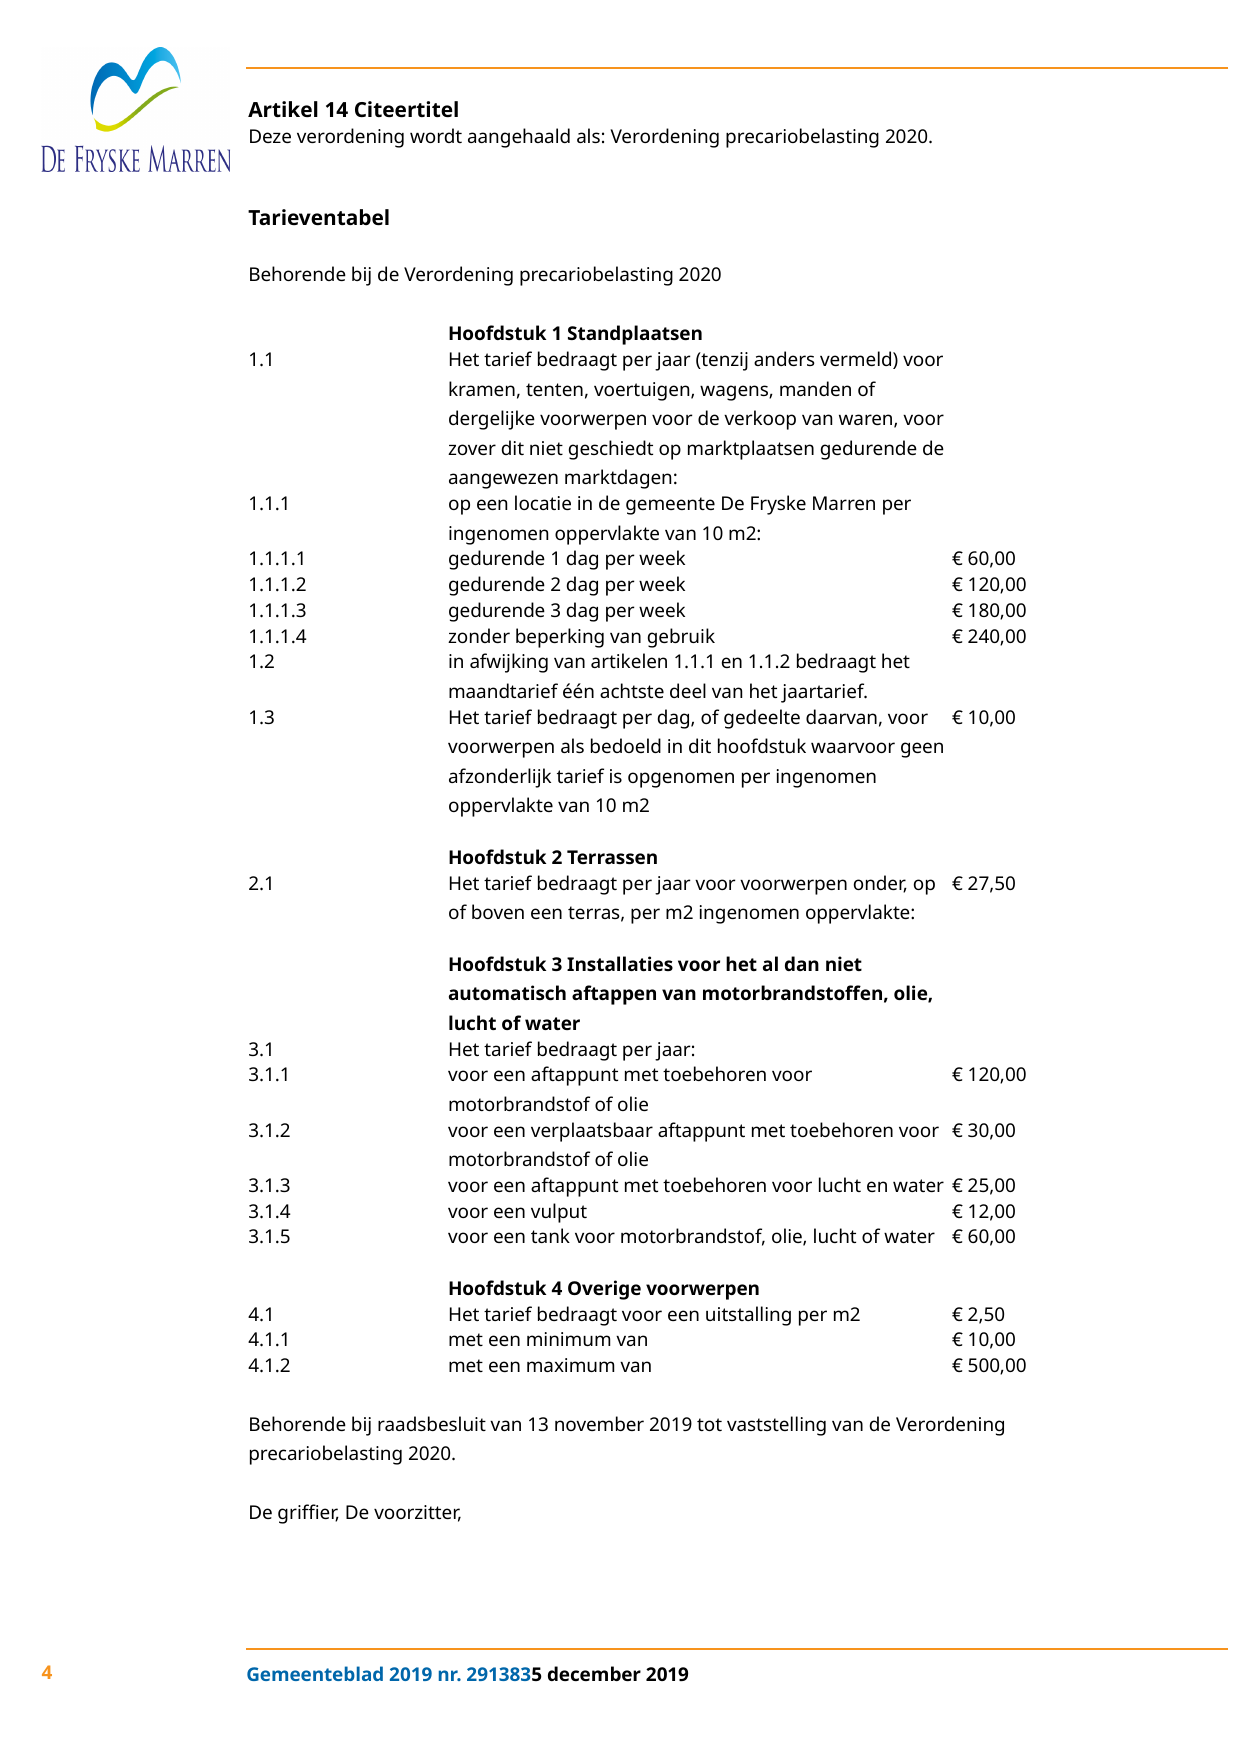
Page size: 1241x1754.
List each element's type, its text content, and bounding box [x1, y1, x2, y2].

table_cell 3.1.5 [248, 1224, 448, 1249]
table_cell Het tarief bedraagt per jaar: [448, 1036, 952, 1061]
table_cell zonder beperking van gebruik [448, 623, 952, 648]
table_cell [448, 818, 952, 844]
text De griffier, De voorzitter, [248, 1499, 1152, 1525]
table_header [248, 321, 448, 346]
table_cell 1.1 [248, 346, 448, 490]
table_cell gedurende 3 dag per week [448, 597, 952, 623]
table_cell voor een verplaatsbaar aftappunt met toebehoren voor motorbrandstof of olie [448, 1117, 952, 1172]
table_cell 1.3 [248, 704, 448, 818]
table_cell [952, 346, 1152, 490]
table_cell € 500,00 [952, 1352, 1152, 1378]
table_cell gedurende 2 dag per week [448, 571, 952, 597]
table_cell 1.1.1 [248, 490, 448, 546]
table_cell € 12,00 [952, 1198, 1152, 1223]
table_cell voor een tank voor motorbrandstof, olie, lucht of water [448, 1224, 952, 1249]
table_cell [952, 649, 1152, 704]
table_cell [248, 818, 448, 844]
table_cell € 120,00 [952, 571, 1152, 597]
table_cell [952, 818, 1152, 844]
table_cell Het tarief bedraagt per jaar (tenzij anders vermeld) voor kramen, tenten, voertuigen, wagens, manden of dergelijke voorwerpen voor de verkoop van waren, voor zover dit niet geschiedt op marktplaatsen gedurende de aangewezen marktdagen: [448, 346, 952, 490]
text Deze verordening wordt aangehaald als: Verordening precariobelasting 2020. [248, 123, 1152, 149]
table_cell 4.1 [248, 1301, 448, 1326]
table_cell [952, 1275, 1152, 1301]
text Behorende bij raadsbesluit van 13 november 2019 tot vaststelling van de Verordening precariobelasting 2020. [248, 1411, 1152, 1466]
table_cell [952, 844, 1152, 870]
table_cell [952, 925, 1152, 951]
table_cell Het tarief bedraagt voor een uitstalling per m2 [448, 1301, 952, 1326]
table_cell [448, 1249, 952, 1275]
table_cell 3.1.4 [248, 1198, 448, 1223]
table_cell [248, 844, 448, 870]
table_header Hoofdstuk 1 Standplaatsen [448, 321, 952, 346]
table_cell € 10,00 [952, 704, 1152, 818]
table_cell Het tarief bedraagt per jaar voor voorwerpen onder, op of boven een terras, per m2 ingenomen oppervlakte: [448, 870, 952, 925]
table_cell voor een vulput [448, 1198, 952, 1223]
picture [41, 47, 231, 172]
table_cell 2.1 [248, 870, 448, 925]
table_cell € 60,00 [952, 1224, 1152, 1249]
table_cell met een maximum van [448, 1352, 952, 1378]
table_cell Hoofdstuk 3 Installaties voor het al dan niet automatisch aftappen van motorbrandstoffen, olie, lucht of water [448, 951, 952, 1036]
table_cell 3.1.3 [248, 1172, 448, 1198]
table_cell voor een aftappunt met toebehoren voor lucht en water [448, 1172, 952, 1198]
table_cell € 60,00 [952, 546, 1152, 571]
table_header [952, 321, 1152, 346]
table_cell [248, 1275, 448, 1301]
table_cell [448, 925, 952, 951]
table_cell 4.1.1 [248, 1326, 448, 1352]
text Behorende bij de Verordening precariobelasting 2020 [248, 261, 1152, 287]
table_cell [248, 1249, 448, 1275]
table_cell € 120,00 [952, 1061, 1152, 1117]
table_cell € 25,00 [952, 1172, 1152, 1198]
table_cell [952, 1249, 1152, 1275]
table_cell € 240,00 [952, 623, 1152, 648]
table_cell € 180,00 [952, 597, 1152, 623]
table_cell in afwijking van artikelen 1.1.1 en 1.1.2 bedraagt het maandtarief één achtste deel van het jaartarief. [448, 649, 952, 704]
text Artikel 14 Citeertitel [248, 95, 1152, 123]
table_cell 1.2 [248, 649, 448, 704]
table_cell met een minimum van [448, 1326, 952, 1352]
table_cell [952, 490, 1152, 546]
table_cell gedurende 1 dag per week [448, 546, 952, 571]
table_cell € 2,50 [952, 1301, 1152, 1326]
table_cell [952, 951, 1152, 1036]
table_cell 3.1.2 [248, 1117, 448, 1172]
table_cell [952, 1036, 1152, 1061]
table_cell 1.1.1.1 [248, 546, 448, 571]
table_cell [248, 951, 448, 1036]
table_cell 4.1.2 [248, 1352, 448, 1378]
table_cell 1.1.1.2 [248, 571, 448, 597]
text Tarieventabel [248, 203, 1152, 232]
table_cell 1.1.1.3 [248, 597, 448, 623]
table_cell [248, 925, 448, 951]
table_cell Hoofdstuk 2 Terrassen [448, 844, 952, 870]
table_cell Hoofdstuk 4 Overige voorwerpen [448, 1275, 952, 1301]
table_cell 3.1 [248, 1036, 448, 1061]
table_cell € 27,50 [952, 870, 1152, 925]
table_cell voor een aftappunt met toebehoren voor motorbrandstof of olie [448, 1061, 952, 1117]
table_cell 3.1.1 [248, 1061, 448, 1117]
table_cell 1.1.1.4 [248, 623, 448, 648]
table_cell op een locatie in de gemeente De Fryske Marren per ingenomen oppervlakte van 10 m2: [448, 490, 952, 546]
table_cell € 10,00 [952, 1326, 1152, 1352]
table_cell € 30,00 [952, 1117, 1152, 1172]
table_cell Het tarief bedraagt per dag, of gedeelte daarvan, voor voorwerpen als bedoeld in dit hoofdstuk waarvoor geen afzonderlijk tarief is opgenomen per ingenomen oppervlakte van 10 m2 [448, 704, 952, 818]
